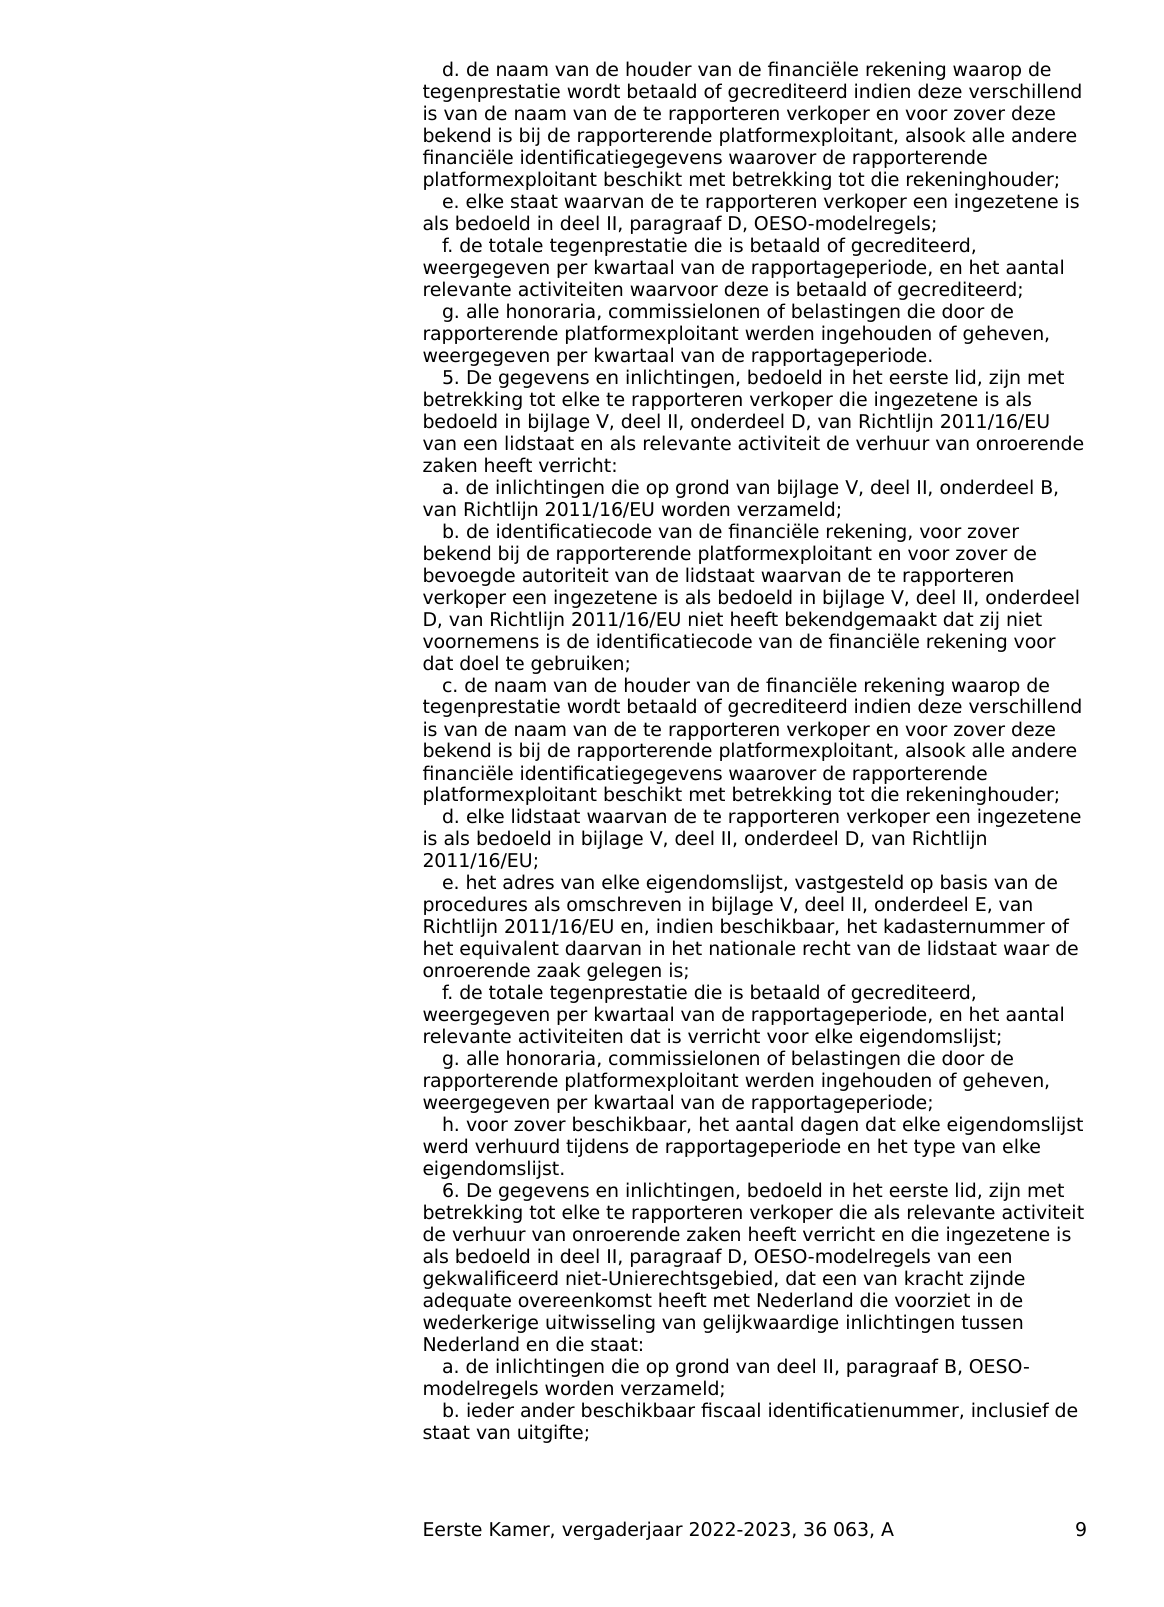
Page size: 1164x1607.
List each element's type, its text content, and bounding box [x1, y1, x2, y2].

text f. de totale tegenprestatie die is betaald of gecrediteerd, weergegeven per kwartaal van de rapportageperiode, en het aantal relevante activiteiten waarvoor deze is betaald of gecrediteerd; [422, 235, 1087, 301]
text e. het adres van elke eigendomslijst, vastgesteld op basis van de procedures als omschreven in bijlage V, deel II, onderdeel E, van Richtlijn 2011/16/EU en, indien beschikbaar, het kadasternummer of het equivalent daarvan in het nationale recht van de lidstaat waar de onroerende zaak gelegen is; [422, 872, 1087, 982]
text g. alle honoraria, commissielonen of belastingen die door de rapporterende platformexploitant werden ingehouden of geheven, weergegeven per kwartaal van de rapportageperiode. [422, 301, 1087, 367]
text a. de inlichtingen die op grond van deel II, paragraaf B, OESO-modelregels worden verzameld; [422, 1356, 1087, 1400]
text 6. De gegevens en inlichtingen, bedoeld in het eerste lid, zijn met betrekking tot elke te rapporteren verkoper die als relevante activiteit de verhuur van onroerende zaken heeft verricht en die ingezetene is als bedoeld in deel II, paragraaf D, OESO-modelregels van een gekwalificeerd niet-Unierechtsgebied, dat een van kracht zijnde adequate overeenkomst heeft met Nederland die voorziet in de wederkerige uitwisseling van gelijkwaardige inlichtingen tussen Nederland en die staat: [422, 1180, 1087, 1356]
text a. de inlichtingen die op grond van bijlage V, deel II, onderdeel B, van Richtlijn 2011/16/EU worden verzameld; [422, 477, 1087, 521]
text f. de totale tegenprestatie die is betaald of gecrediteerd, weergegeven per kwartaal van de rapportageperiode, en het aantal relevante activiteiten dat is verricht voor elke eigendomslijst; [422, 982, 1087, 1048]
text d. elke lidstaat waarvan de te rapporteren verkoper een ingezetene is als bedoeld in bijlage V, deel II, onderdeel D, van Richtlijn 2011/16/EU; [422, 806, 1087, 872]
text c. de naam van de houder van de financiële rekening waarop de tegenprestatie wordt betaald of gecrediteerd indien deze verschillend is van de naam van de te rapporteren verkoper en voor zover deze bekend is bij de rapporterende platformexploitant, alsook alle andere financiële identificatiegegevens waarover de rapporterende platformexploitant beschikt met betrekking tot die rekeninghouder; [422, 674, 1087, 806]
text h. voor zover beschikbaar, het aantal dagen dat elke eigendomslijst werd verhuurd tijdens de rapportageperiode en het type van elke eigendomslijst. [422, 1114, 1087, 1180]
text e. elke staat waarvan de te rapporteren verkoper een ingezetene is als bedoeld in deel II, paragraaf D, OESO-modelregels; [422, 191, 1087, 235]
text d. de naam van de houder van de financiële rekening waarop de tegenprestatie wordt betaald of gecrediteerd indien deze verschillend is van de naam van de te rapporteren verkoper en voor zover deze bekend is bij de rapporterende platformexploitant, alsook alle andere financiële identificatiegegevens waarover de rapporterende platformexploitant beschikt met betrekking tot die rekeninghouder; [422, 59, 1087, 191]
text b. ieder ander beschikbaar fiscaal identificatienummer, inclusief de staat van uitgifte; [422, 1400, 1087, 1444]
text g. alle honoraria, commissielonen of belastingen die door de rapporterende platformexploitant werden ingehouden of geheven, weergegeven per kwartaal van de rapportageperiode; [422, 1048, 1087, 1114]
text b. de identificatiecode van de financiële rekening, voor zover bekend bij de rapporterende platformexploitant en voor zover de bevoegde autoriteit van de lidstaat waarvan de te rapporteren verkoper een ingezetene is als bedoeld in bijlage V, deel II, onderdeel D, van Richtlijn 2011/16/EU niet heeft bekendgemaakt dat zij niet voornemens is de identificatiecode van de financiële rekening voor dat doel te gebruiken; [422, 521, 1087, 674]
text 5. De gegevens en inlichtingen, bedoeld in het eerste lid, zijn met betrekking tot elke te rapporteren verkoper die ingezetene is als bedoeld in bijlage V, deel II, onderdeel D, van Richtlijn 2011/16/EU van een lidstaat en als relevante activiteit de verhuur van onroerende zaken heeft verricht: [422, 367, 1087, 477]
